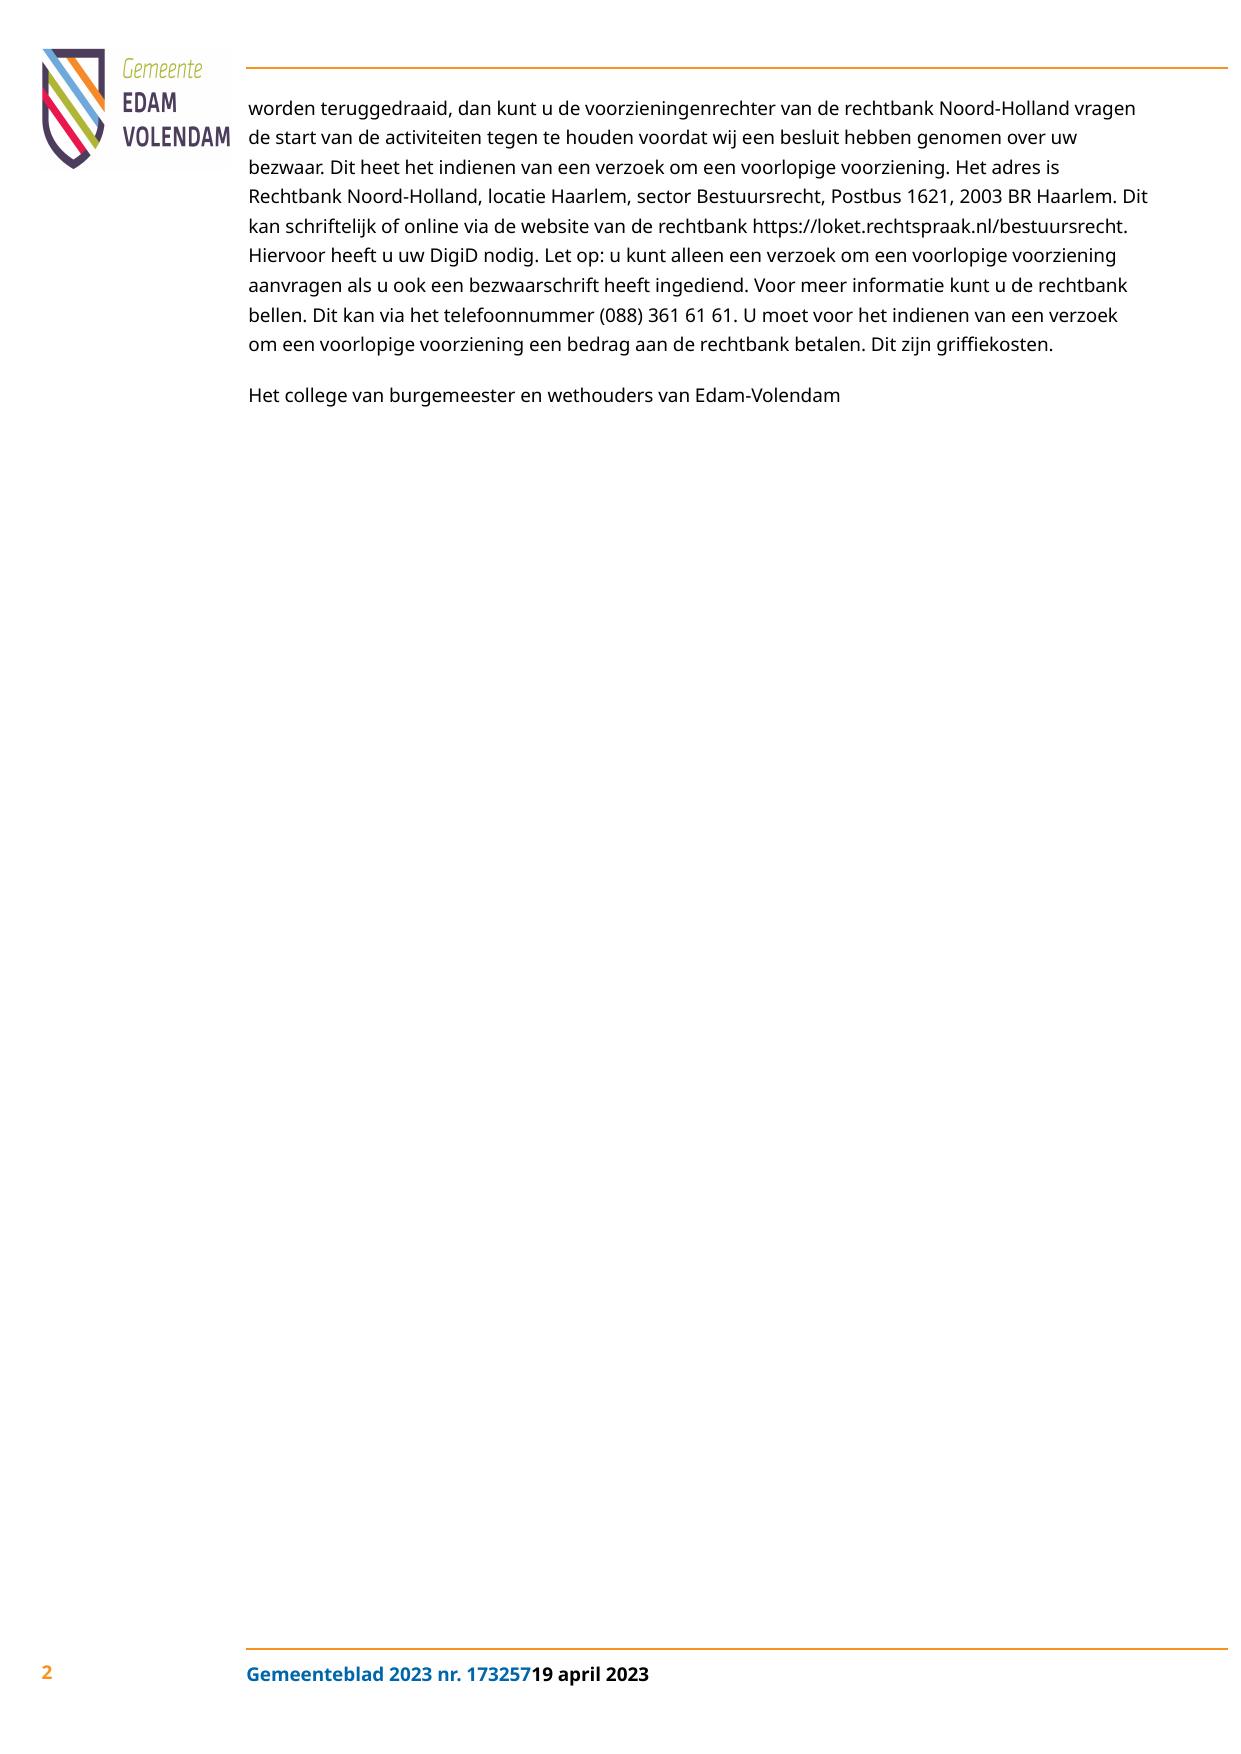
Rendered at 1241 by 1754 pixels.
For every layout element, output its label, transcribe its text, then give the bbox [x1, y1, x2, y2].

picture [41, 47, 231, 172]
text worden teruggedraaid, dan kunt u de voorzieningenrechter van de rechtbank Noord-Holland vragen de start van de activiteiten tegen te houden voordat wij een besluit hebben genomen over uw bezwaar. Dit heet het indienen van een verzoek om een voorlopige voorziening. Het adres is Rechtbank Noord-Holland, locatie Haarlem, sector Bestuursrecht, Postbus 1621, 2003 BR Haarlem. Dit kan schriftelijk of online via de website van de rechtbank https://loket.rechtspraak.nl/bestuursrecht. Hiervoor heeft u uw DigiD nodig. Let op: u kunt alleen een verzoek om een voorlopige voorziening aanvragen als u ook een bezwaarschrift heeft ingediend. Voor meer informatie kunt u de rechtbank bellen. Dit kan via het telefoonnummer (088) 361 61 61. U moet voor het indienen van een verzoek om een voorlopige voorziening een bedrag aan de rechtbank betalen. Dit zijn griffiekosten. [248, 95, 1152, 357]
text Het college van burgemeester en wethouders van Edam-Volendam [248, 382, 1152, 408]
